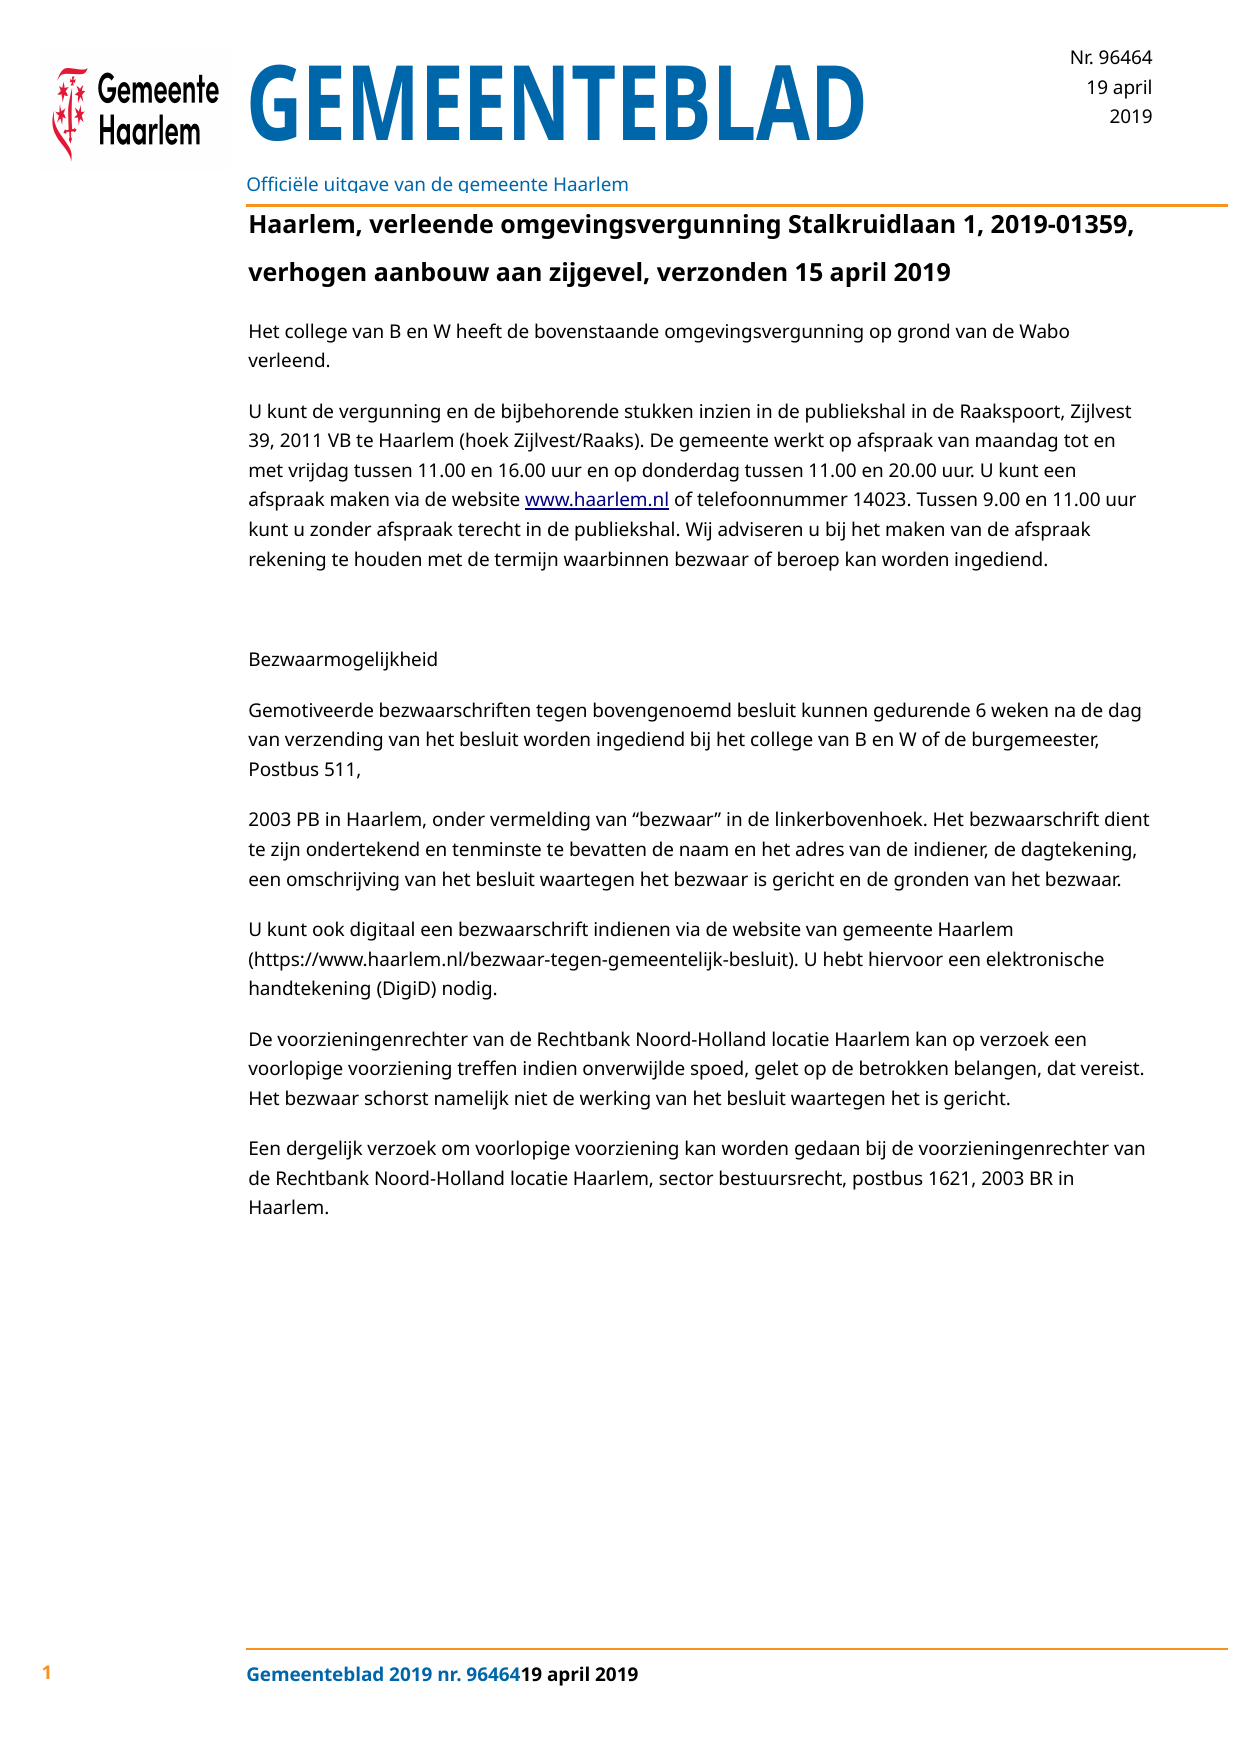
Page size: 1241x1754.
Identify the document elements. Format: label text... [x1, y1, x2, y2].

text Bezwaarmogelijkheid [248, 647, 1152, 672]
text U kunt de vergunning en de bijbehorende stukken inzien in de publiekshal in de Raakspoort, Zijlvest 39, 2011 VB te Haarlem (hoek Zijlvest/Raaks). De gemeente werkt op afspraak van maandag tot en met vrijdag tussen 11.00 en 16.00 uur en op donderdag tussen 11.00 en 20.00 uur. U kunt een afspraak maken via de website www.haarlem.nl of telefoonnummer 14023. Tussen 9.00 en 11.00 uur kunt u zonder afspraak terecht in de publiekshal. Wij adviseren u bij het maken van de afspraak rekening te houden met de termijn waarbinnen bezwaar of beroep kan worden ingediend. [248, 398, 1152, 572]
text Gemotiveerde bezwaarschriften tegen bovengenoemd besluit kunnen gedurende 6 weken na de dag van verzending van het besluit worden ingediend bij het college van B en W of de burgemeester, Postbus 511, [248, 697, 1152, 782]
text Het college van B en W heeft de bovenstaande omgevingsvergunning op grond van de Wabo verleend. [248, 318, 1152, 373]
text Een dergelijk verzoek om voorlopige voorziening kan worden gedaan bij de voorzieningenrechter van de Rechtbank Noord-Holland locatie Haarlem, sector bestuursrecht, postbus 1621, 2003 BR in Haarlem. [248, 1135, 1152, 1220]
text 2003 PB in Haarlem, onder vermelding van “bezwaar” in de linkerbovenhoek. Het bezwaarschrift dient te zijn ondertekend en tenminste te bevatten de naam en het adres van de indiener, de dagtekening, een omschrijving van het besluit waartegen het bezwaar is gericht en de gronden van het bezwaar. [248, 807, 1152, 892]
text De voorzieningenrechter van de Rechtbank Noord-Holland locatie Haarlem kan op verzoek een voorlopige voorziening treffen indien onverwijlde spoed, gelet op de betrokken belangen, dat vereist. Het bezwaar schorst namelijk niet de werking van het besluit waartegen het is gericht. [248, 1026, 1152, 1111]
text U kunt ook digitaal een bezwaarschrift indienen via de website van gemeente Haarlem (https://www.haarlem.nl/bezwaar-tegen-gemeentelijk-besluit). U hebt hiervoor een elektronische handtekening (DigiD) nodig. [248, 916, 1152, 1001]
picture [41, 47, 231, 172]
text Haarlem, verleende omgevingsvergunning Stalkruidlaan 1, 2019-01359, verhogen aanbouw aan zijgevel, verzonden 15 april 2019 [248, 207, 1152, 288]
